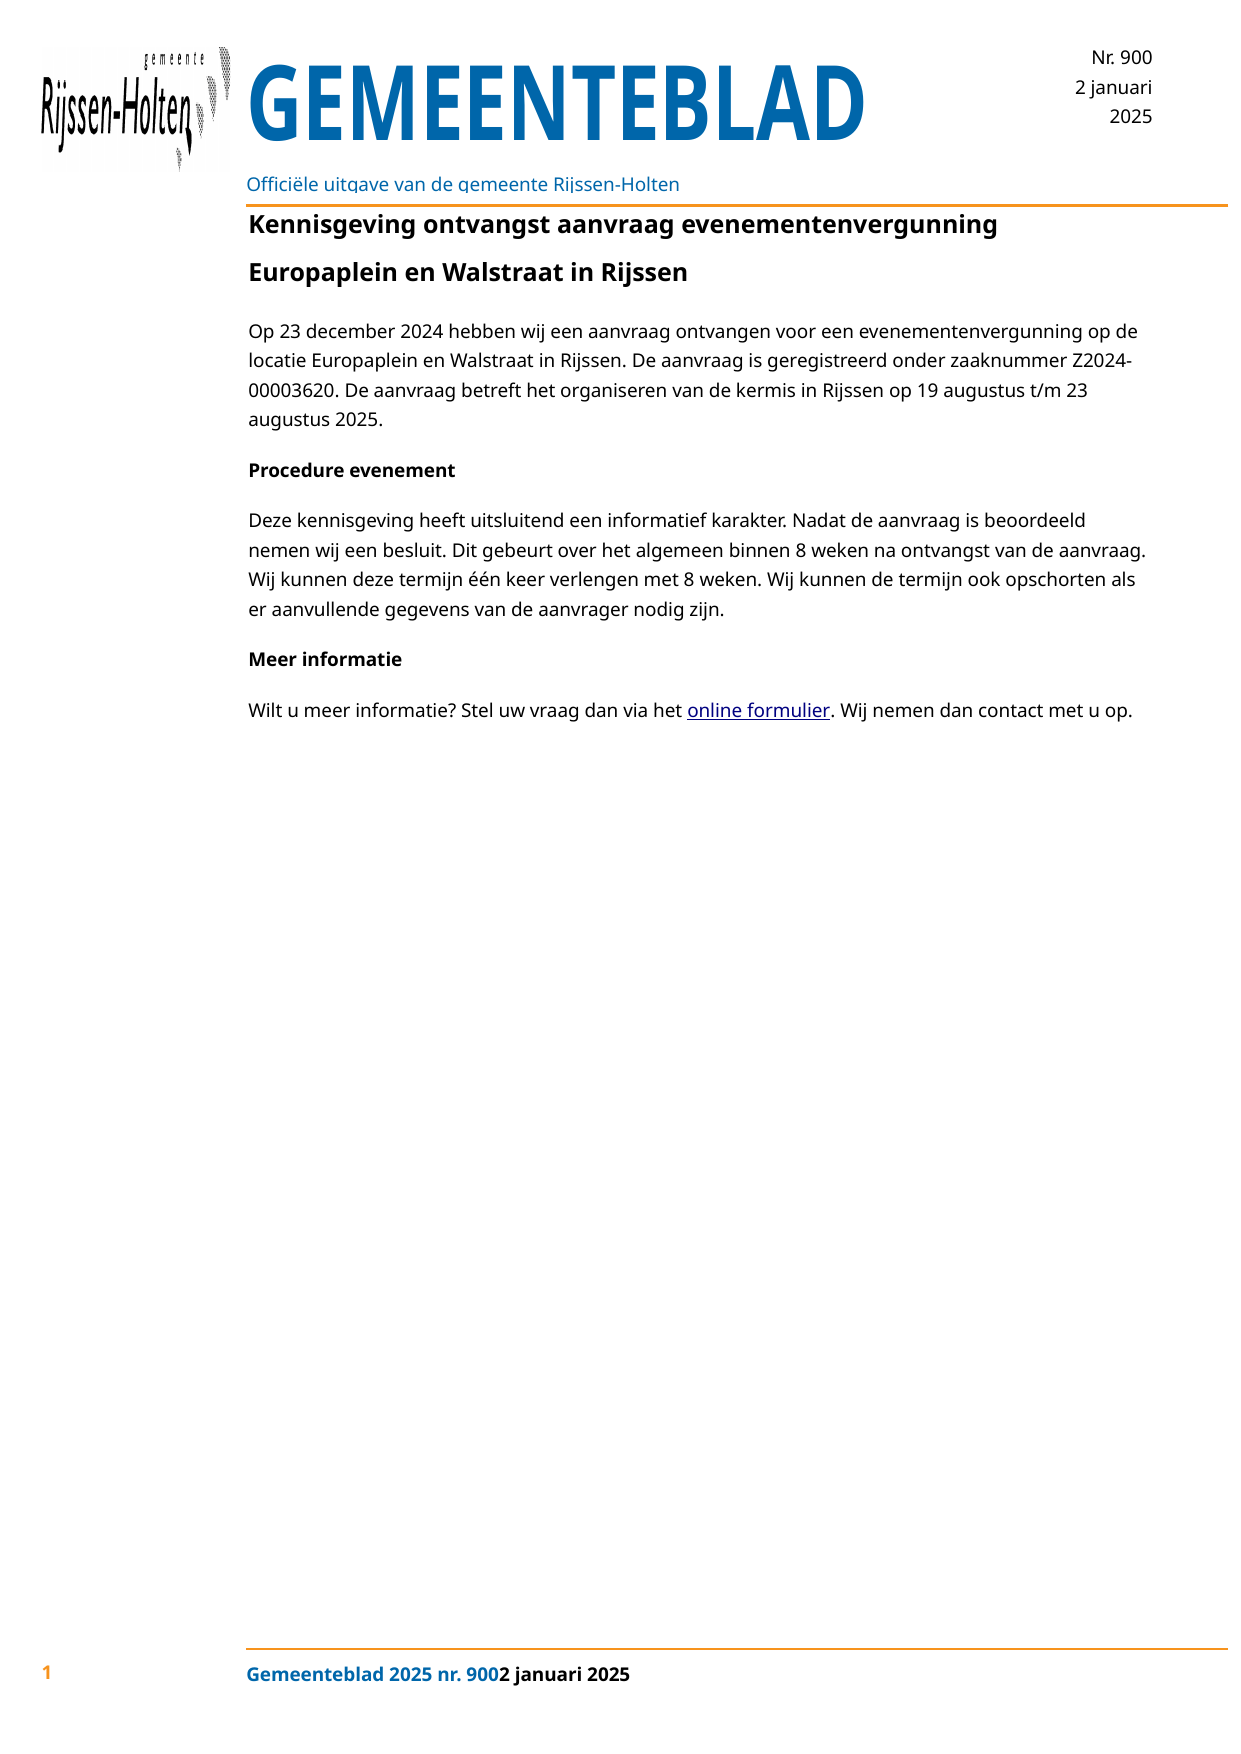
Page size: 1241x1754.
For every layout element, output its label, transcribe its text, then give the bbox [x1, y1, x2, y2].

picture [41, 47, 231, 172]
text Kennisgeving ontvangst aanvraag evenementenvergunning Europaplein en Walstraat in Rijssen [248, 207, 1152, 288]
text Deze kennisgeving heeft uitsluitend een informatief karakter. Nadat de aanvraag is beoordeeld nemen wij een besluit. Dit gebeurt over het algemeen binnen 8 weken na ontvangst van de aanvraag. Wij kunnen deze termijn één keer verlengen met 8 weken. Wij kunnen de termijn ook opschorten als er aanvullende gegevens van de aanvrager nodig zijn. [248, 507, 1152, 622]
text Wilt u meer informatie? Stel uw vraag dan via het online formulier. Wij nemen dan contact met u op. [248, 697, 1152, 723]
text Procedure evenement [248, 457, 1152, 483]
text Meer informatie [248, 647, 1152, 672]
text Op 23 december 2024 hebben wij een aanvraag ontvangen voor een evenementenvergunning op de locatie Europaplein en Walstraat in Rijssen. De aanvraag is geregistreerd onder zaaknummer Z2024-00003620. De aanvraag betreft het organiseren van de kermis in Rijssen op 19 augustus t/m 23 augustus 2025. [248, 318, 1152, 432]
